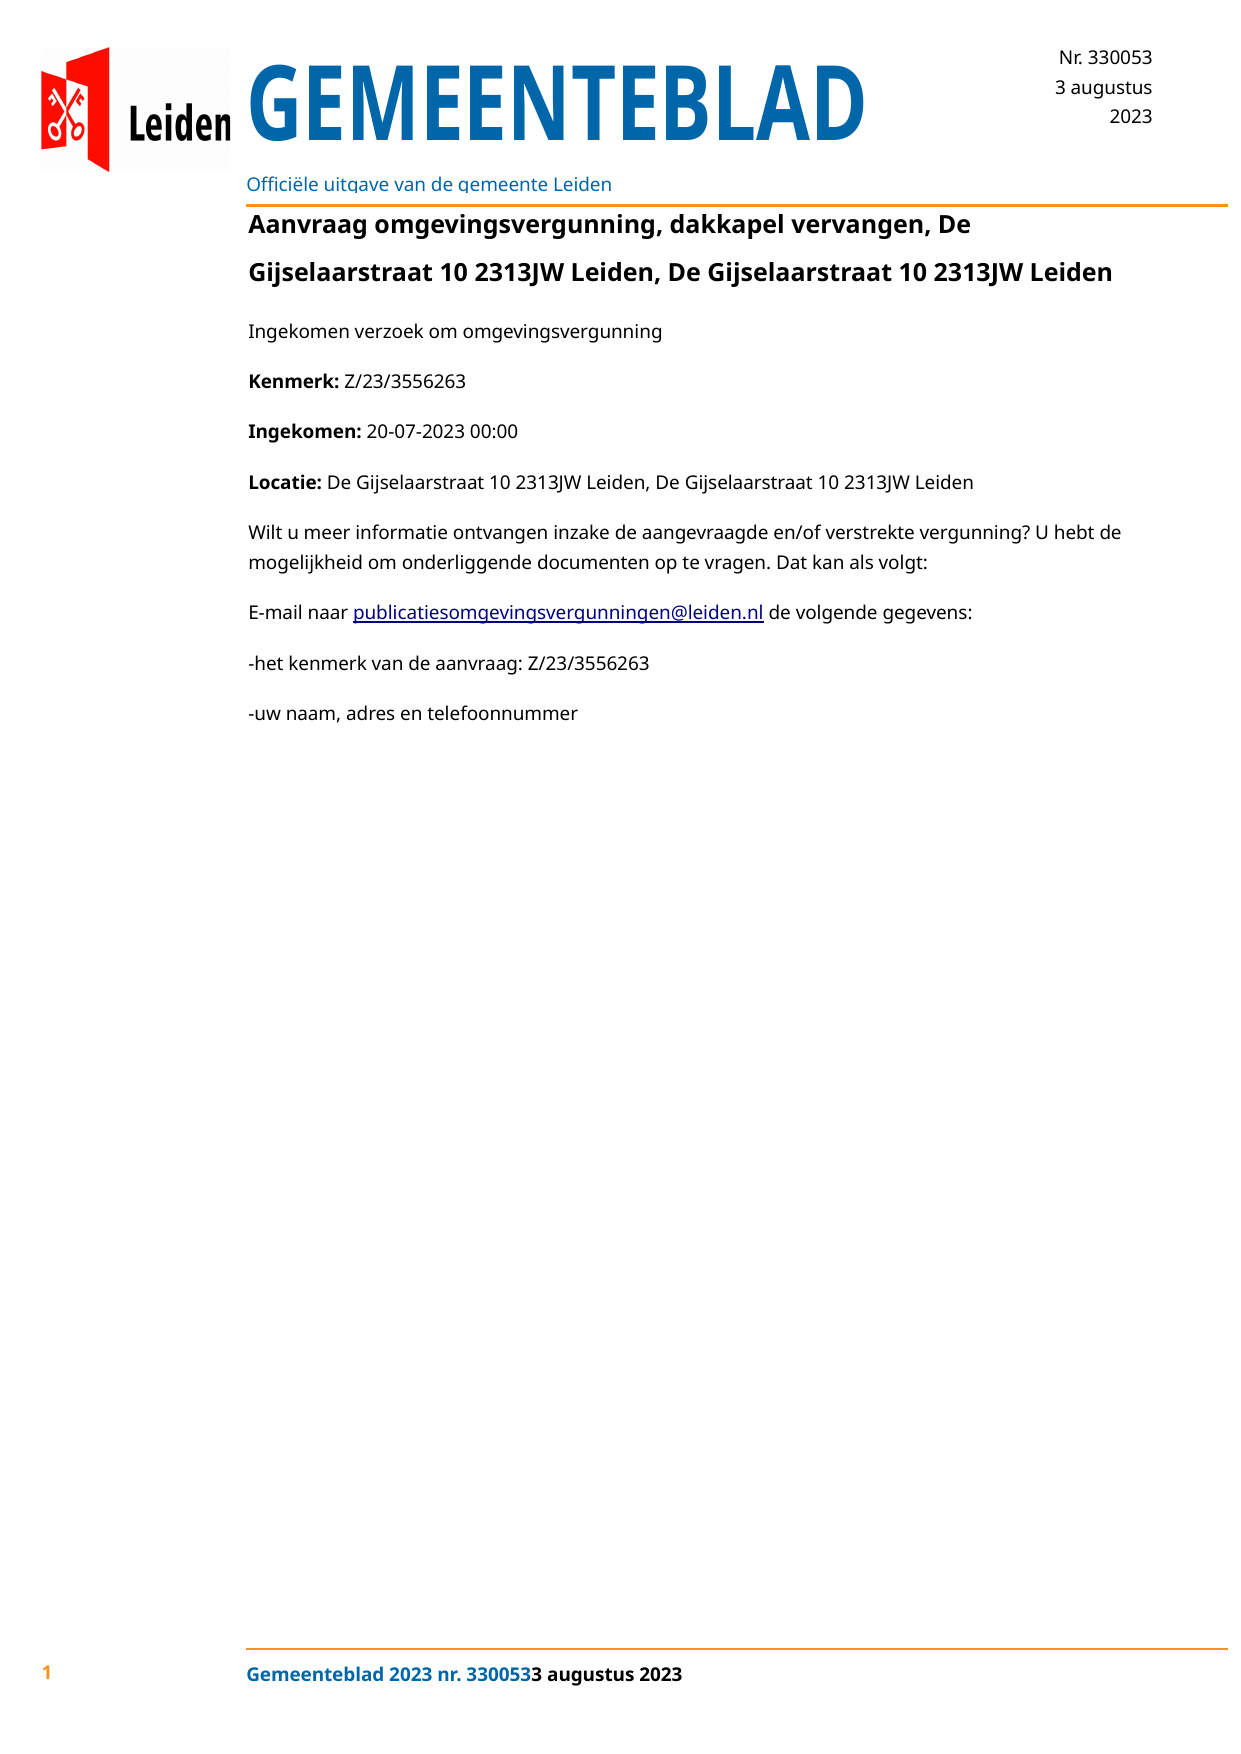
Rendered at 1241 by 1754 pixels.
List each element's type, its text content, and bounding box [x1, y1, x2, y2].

picture [41, 47, 231, 172]
text Ingekomen: 20-07-2023 00:00 [248, 419, 1152, 444]
text -het kenmerk van de aanvraag: Z/23/3556263 [248, 650, 1152, 676]
text -uw naam, adres en telefoonnummer [248, 700, 1152, 726]
text Aanvraag omgevingsvergunning, dakkapel vervangen, De Gijselaarstraat 10 2313JW Leiden, De Gijselaarstraat 10 2313JW Leiden [248, 207, 1152, 288]
text Kenmerk: Z/23/3556263 [248, 368, 1152, 394]
text Wilt u meer informatie ontvangen inzake de aangevraagde en/of verstrekte vergunning? U hebt de mogelijkheid om onderliggende documenten op te vragen. Dat kan als volgt: [248, 519, 1152, 575]
text E-mail naar publicatiesomgevingsvergunningen@leiden.nl de volgende gegevens: [248, 599, 1152, 625]
text Locatie: De Gijselaarstraat 10 2313JW Leiden, De Gijselaarstraat 10 2313JW Leiden [248, 469, 1152, 495]
text Ingekomen verzoek om omgevingsvergunning [248, 318, 1152, 344]
